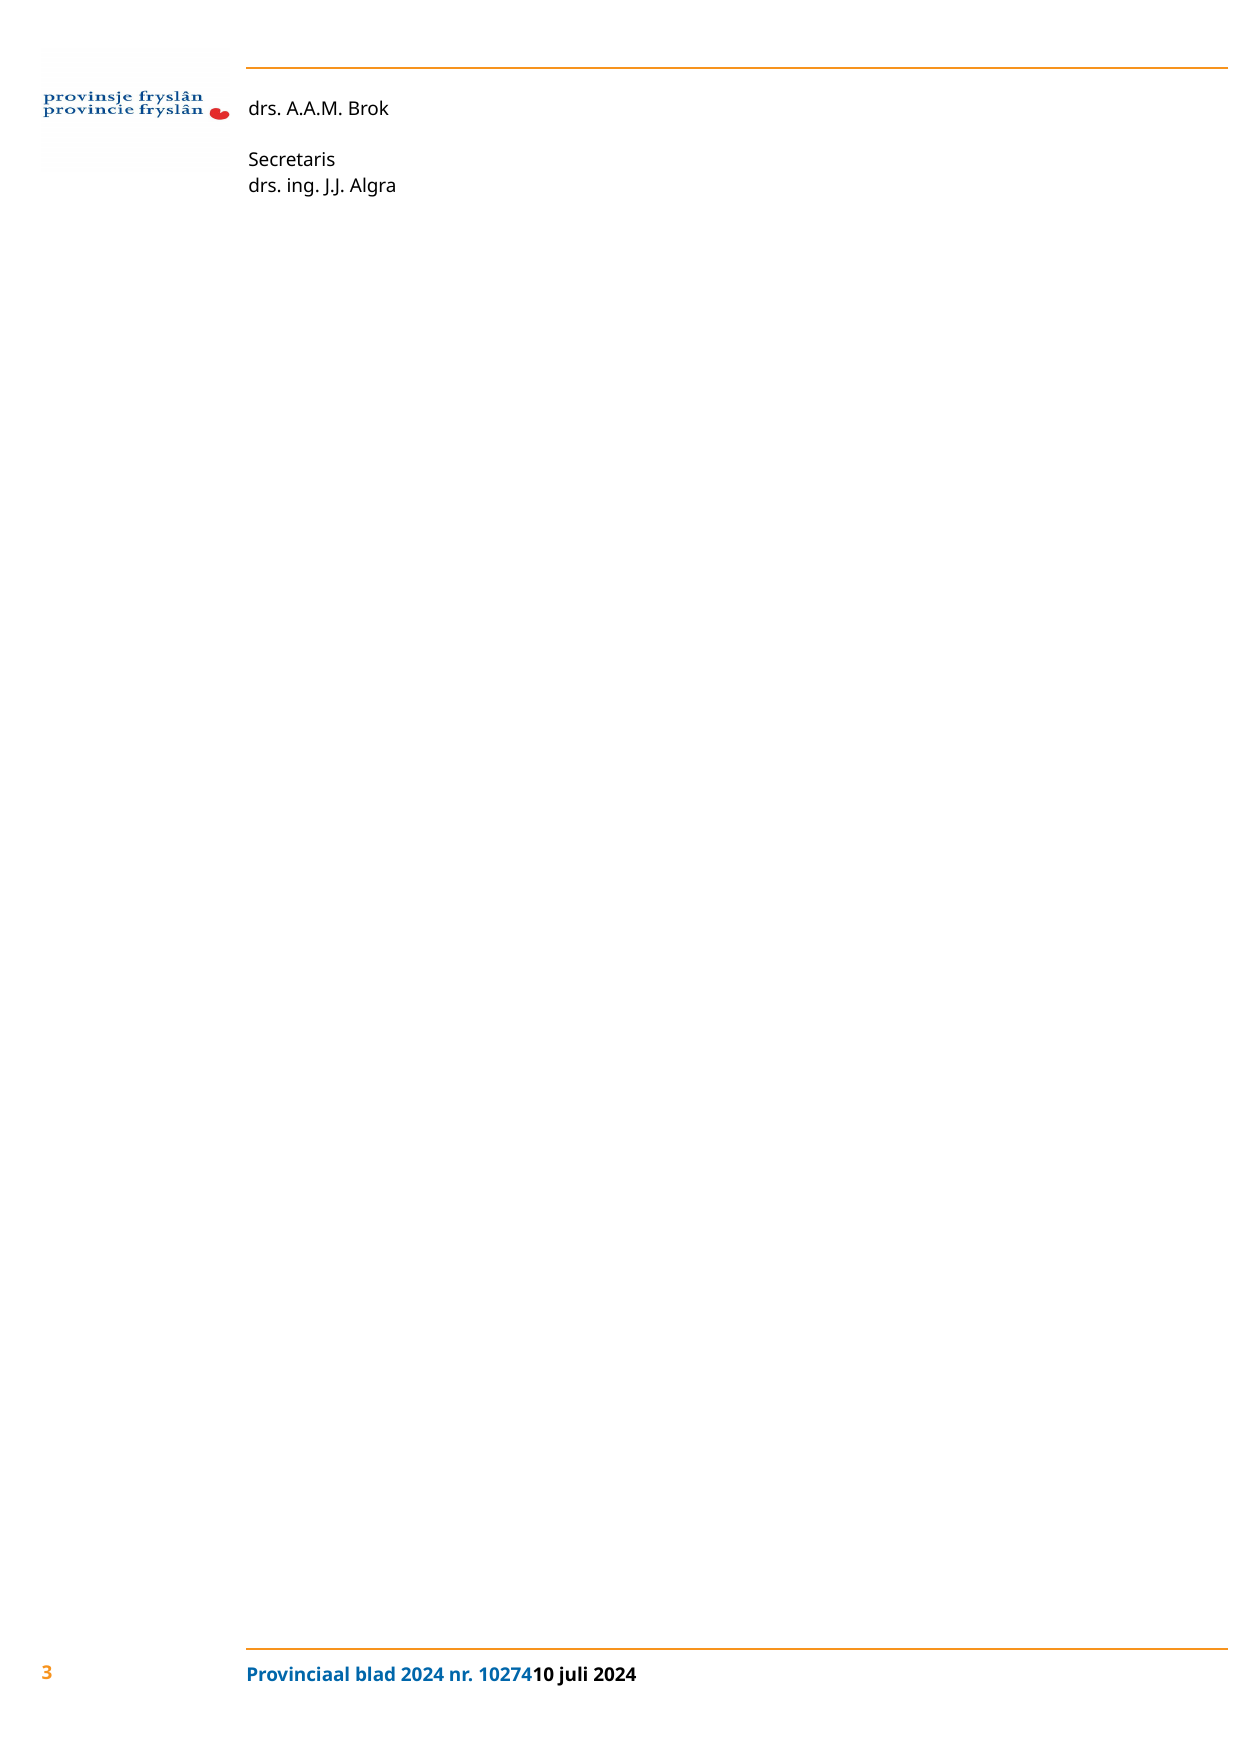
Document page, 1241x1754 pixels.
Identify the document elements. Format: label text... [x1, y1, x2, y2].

text Secretaris [248, 146, 1152, 172]
text drs. A.A.M. Brok [248, 95, 1152, 121]
picture [41, 47, 231, 172]
text drs. ing. J.J. Algra [248, 172, 1152, 198]
